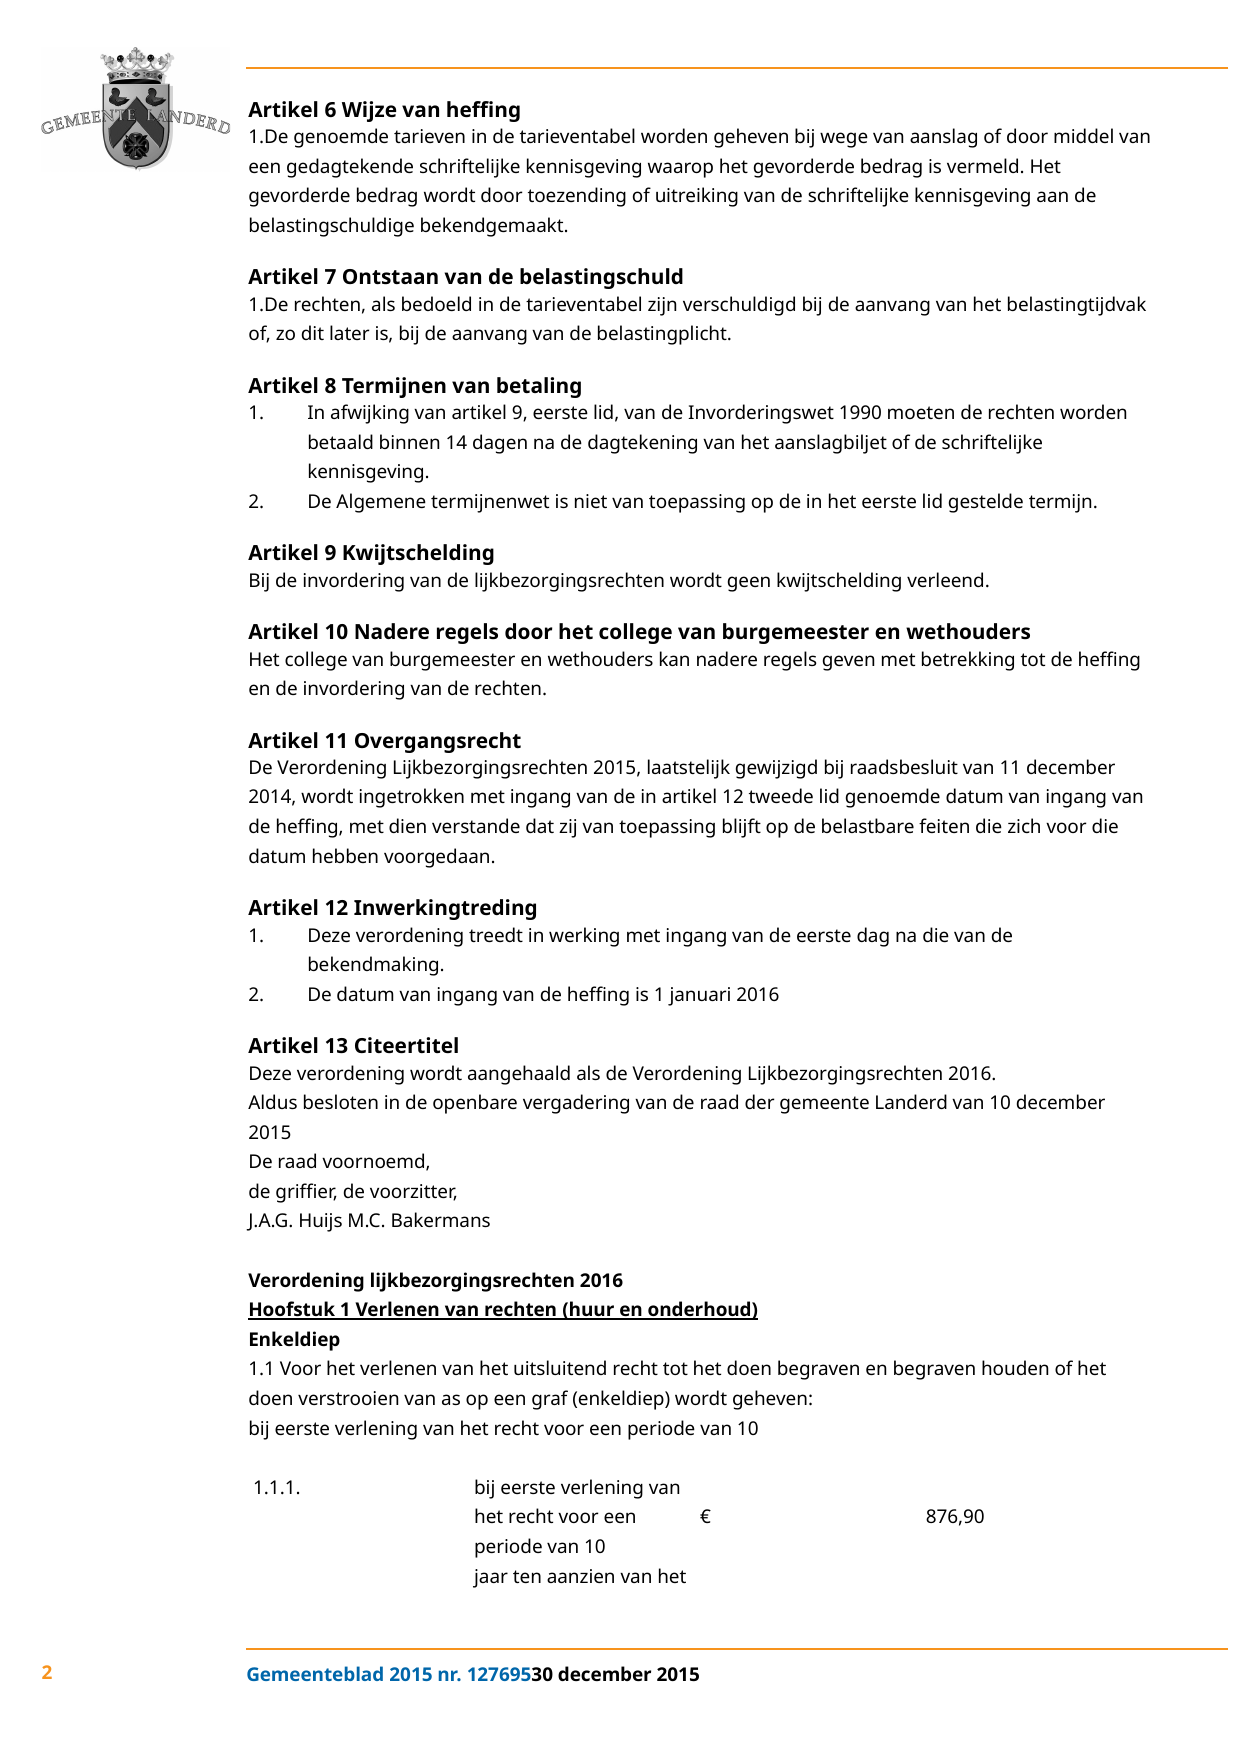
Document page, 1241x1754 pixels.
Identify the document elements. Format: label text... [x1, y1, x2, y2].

list Deze verordening treedt in werking met ingang van de eerste dag na die van de bekendmaking. [248, 922, 1152, 977]
text 1.De rechten, als bedoeld in de tarieventabel zijn verschuldigd bij de aanvang van het belastingtijdvak of, zo dit later is, bij de aanvang van de belastingplicht. [248, 291, 1152, 346]
text Aldus besloten in de openbare vergadering van de raad der gemeente Landerd van 10 december 2015 [248, 1089, 1152, 1145]
text Artikel 8 Termijnen van betaling [248, 371, 1152, 399]
text J.A.G. Huijs M.C. Bakermans [248, 1208, 1152, 1233]
list In afwijking van artikel 9, eerste lid, van de Invorderingswet 1990 moeten de rechten worden betaald binnen 14 dagen na de dagtekening van het aanslagbiljet of de schriftelijke kennisgeving. [248, 399, 1152, 484]
text Artikel 9 Kwijtschelding [248, 538, 1152, 567]
text 1.1 Voor het verlenen van het uitsluitend recht tot het doen begraven en begraven houden of het doen verstrooien van as op een graf (enkeldiep) wordt geheven: [248, 1356, 1152, 1411]
text Artikel 7 Ontstaan van de belastingschuld [248, 262, 1152, 291]
table_header 1.1.1. [248, 1474, 474, 1588]
text De raad voornoemd, [248, 1148, 1152, 1174]
text bij eerste verlening van het recht voor een periode van 10 [248, 1415, 1152, 1441]
picture [41, 47, 231, 172]
text Artikel 11 Overgangsrecht [248, 726, 1152, 754]
text Artikel 6 Wijze van heffing [248, 95, 1152, 123]
text Enkeldiep [248, 1326, 1152, 1352]
list De datum van ingang van de heffing is 1 januari 2016 [248, 981, 1152, 1007]
text de griffier, de voorzitter, [248, 1178, 1152, 1204]
list De Algemene termijnenwet is niet van toepassing op de in het eerste lid gestelde termijn. [248, 488, 1152, 514]
table_header bij eerste verlening van het recht voor een periode van 10 jaar ten aanzien van het [474, 1474, 700, 1588]
text De Verordening Lijkbezorgingsrechten 2015, laatstelijk gewijzigd bij raadsbesluit van 11 december 2014, wordt ingetrokken met ingang van de in artikel 12 tweede lid genoemde datum van ingang van de heffing, met dien verstande dat zij van toepassing blijft op de belastbare feiten die zich voor die datum hebben voorgedaan. [248, 754, 1152, 869]
text Artikel 10 Nadere regels door het college van burgemeester en wethouders [248, 617, 1152, 646]
table_header 876,90 [926, 1474, 1152, 1588]
text 1.De genoemde tarieven in de tarieventabel worden geheven bij wege van aanslag of door middel van een gedagtekende schriftelijke kennisgeving waarop het gevorderde bedrag is vermeld. Het gevorderde bedrag wordt door toezending of uitreiking van de schriftelijke kennisgeving aan de belastingschuldige bekendgemaakt. [248, 123, 1152, 238]
table_header € [700, 1474, 926, 1588]
text Verordening lijkbezorgingsrechten 2016 [248, 1267, 1152, 1293]
text Deze verordening wordt aangehaald als de Verordening Lijkbezorgingsrechten 2016. [248, 1060, 1152, 1086]
text Artikel 13 Citeertitel [248, 1031, 1152, 1060]
text Het college van burgemeester en wethouders kan nadere regels geven met betrekking tot de heffing en de invordering van de rechten. [248, 646, 1152, 701]
text Hoofstuk 1 Verlenen van rechten (huur en onderhoud) [248, 1296, 1152, 1322]
text Bij de invordering van de lijkbezorgingsrechten wordt geen kwijtschelding verleend. [248, 567, 1152, 593]
text Artikel 12 Inwerkingtreding [248, 893, 1152, 922]
